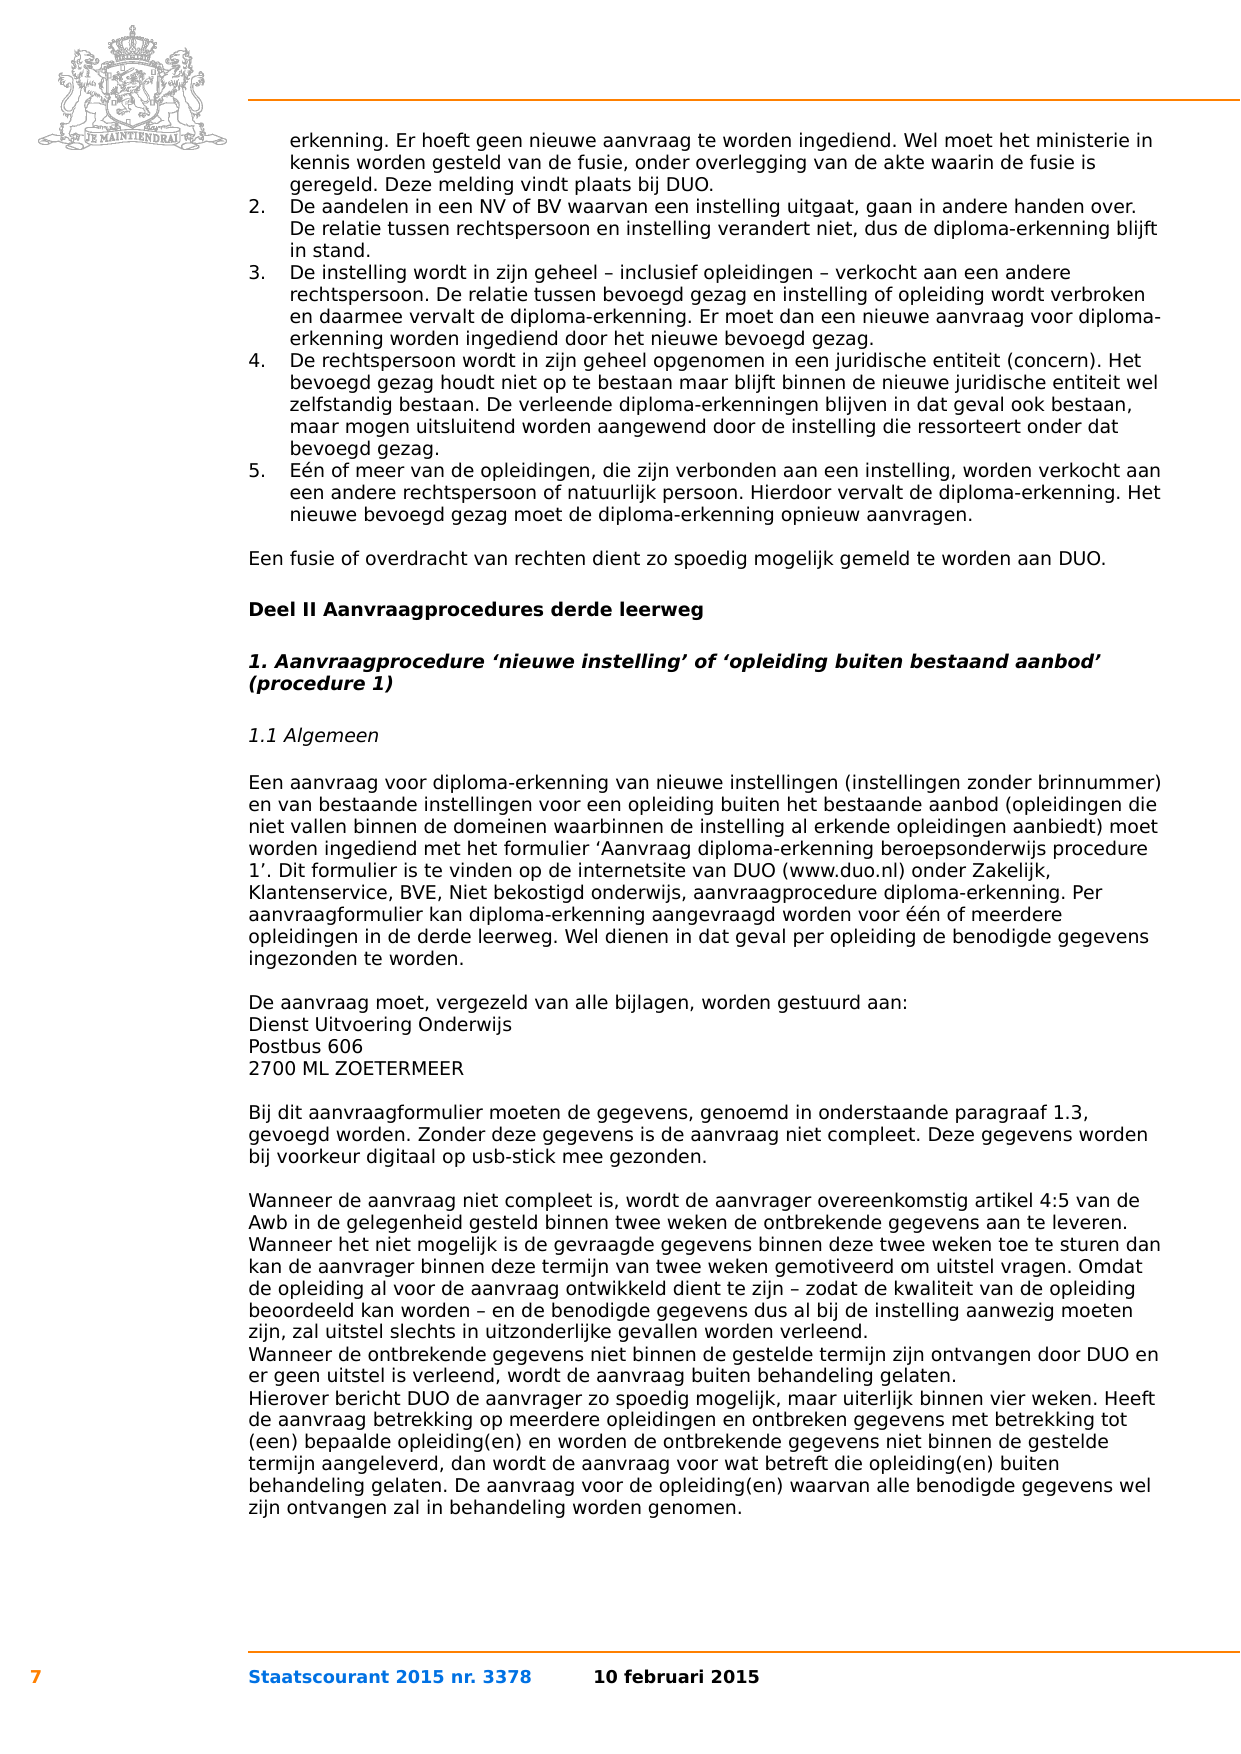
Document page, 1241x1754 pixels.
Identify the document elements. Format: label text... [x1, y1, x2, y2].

text Dienst Uitvoering Onderwijs [248, 1014, 1163, 1036]
text Een aanvraag voor diploma-erkenning van nieuwe instellingen (instellingen zonder brinnummer) en van bestaande instellingen voor een opleiding buiten het bestaande aanbod (opleidingen die niet vallen binnen de domeinen waarbinnen de instelling al erkende opleidingen aanbiedt) moet worden ingediend met het formulier ‘Aanvraag diploma-erkenning beroepsonderwijs procedure 1’. Dit formulier is te vinden op de internetsite van DUO (www.duo.nl) onder Zakelijk, Klantenservice, BVE, Niet bekostigd onderwijs, aanvraagprocedure diploma-erkenning. Per aanvraagformulier kan diploma-erkenning aangevraagd worden voor één of meerdere opleidingen in de derde leerweg. Wel dienen in dat geval per opleiding de benodigde gegevens ingezonden te worden. [248, 772, 1163, 970]
text erkenning. Er hoeft geen nieuwe aanvraag te worden ingediend. Wel moet het ministerie in kennis worden gesteld van de fusie, onder overlegging van de akte waarin de fusie is geregeld. Deze melding vindt plaats bij DUO. [248, 130, 1163, 196]
text Een fusie of overdracht van rechten dient zo spoedig mogelijk gemeld te worden aan DUO. [248, 547, 1163, 569]
subtitle 1. Aanvraagprocedure ‘nieuwe instelling’ of ‘opleiding buiten bestaand aanbod’ (procedure 1) [248, 651, 1163, 695]
text Hierover bericht DUO de aanvrager zo spoedig mogelijk, maar uiterlijk binnen vier weken. Heeft de aanvraag betrekking op meerdere opleidingen en ontbreken gegevens met betrekking tot (een) bepaalde opleiding(en) en worden de ontbrekende gegevens niet binnen de gestelde termijn aangeleverd, dan wordt de aanvraag voor wat betreft die opleiding(en) buiten behandeling gelaten. De aanvraag voor de opleiding(en) waarvan alle benodigde gegevens wel zijn ontvangen zal in behandeling worden genomen. [248, 1387, 1163, 1519]
text Postbus 606 [248, 1036, 1163, 1058]
picture [38, 25, 227, 150]
text 3. De instelling wordt in zijn geheel – inclusief opleidingen – verkocht aan een andere rechtspersoon. De relatie tussen bevoegd gezag en instelling of opleiding wordt verbroken en daarmee vervalt de diploma-erkenning. Er moet dan een nieuwe aanvraag voor diploma-erkenning worden ingediend door het nieuwe bevoegd gezag. [248, 262, 1163, 350]
text 2. De aandelen in een NV of BV waarvan een instelling uitgaat, gaan in andere handen over. De relatie tussen rechtspersoon en instelling verandert niet, dus de diploma-erkenning blijft in stand. [248, 196, 1163, 262]
text Bij dit aanvraagformulier moeten de gegevens, genoemd in onderstaande paragraaf 1.3, gevoegd worden. Zonder deze gegevens is de aanvraag niet compleet. Deze gegevens worden bij voorkeur digitaal op usb-stick mee gezonden. [248, 1102, 1163, 1168]
subtitle 1.1 Algemeen [248, 725, 1163, 747]
subtitle Deel II Aanvraagprocedures derde leerweg [248, 599, 1163, 621]
text De aanvraag moet, vergezeld van alle bijlagen, worden gestuurd aan: [248, 992, 1163, 1014]
text 4. De rechtspersoon wordt in zijn geheel opgenomen in een juridische entiteit (concern). Het bevoegd gezag houdt niet op te bestaan maar blijft binnen de nieuwe juridische entiteit wel zelfstandig bestaan. De verleende diploma-erkenningen blijven in dat geval ook bestaan, maar mogen uitsluitend worden aangewend door de instelling die ressorteert onder dat bevoegd gezag. [248, 350, 1163, 459]
text 5. Eén of meer van de opleidingen, die zijn verbonden aan een instelling, worden verkocht aan een andere rechtspersoon of natuurlijk persoon. Hierdoor vervalt de diploma-erkenning. Het nieuwe bevoegd gezag moet de diploma-erkenning opnieuw aanvragen. [248, 459, 1163, 526]
text 2700 ML ZOETERMEER [248, 1058, 1163, 1080]
text Wanneer de aanvraag niet compleet is, wordt de aanvrager overeenkomstig artikel 4:5 van de Awb in de gelegenheid gesteld binnen twee weken de ontbrekende gegevens aan te leveren. Wanneer het niet mogelijk is de gevraagde gegevens binnen deze twee weken toe te sturen dan kan de aanvrager binnen deze termijn van twee weken gemotiveerd om uitstel vragen. Omdat de opleiding al voor de aanvraag ontwikkeld dient te zijn – zodat de kwaliteit van de opleiding beoordeeld kan worden – en de benodigde gegevens dus al bij de instelling aanwezig moeten zijn, zal uitstel slechts in uitzonderlijke gevallen worden verleend. [248, 1189, 1163, 1343]
text Wanneer de ontbrekende gegevens niet binnen de gestelde termijn zijn ontvangen door DUO en er geen uitstel is verleend, wordt de aanvraag buiten behandeling gelaten. [248, 1343, 1163, 1387]
